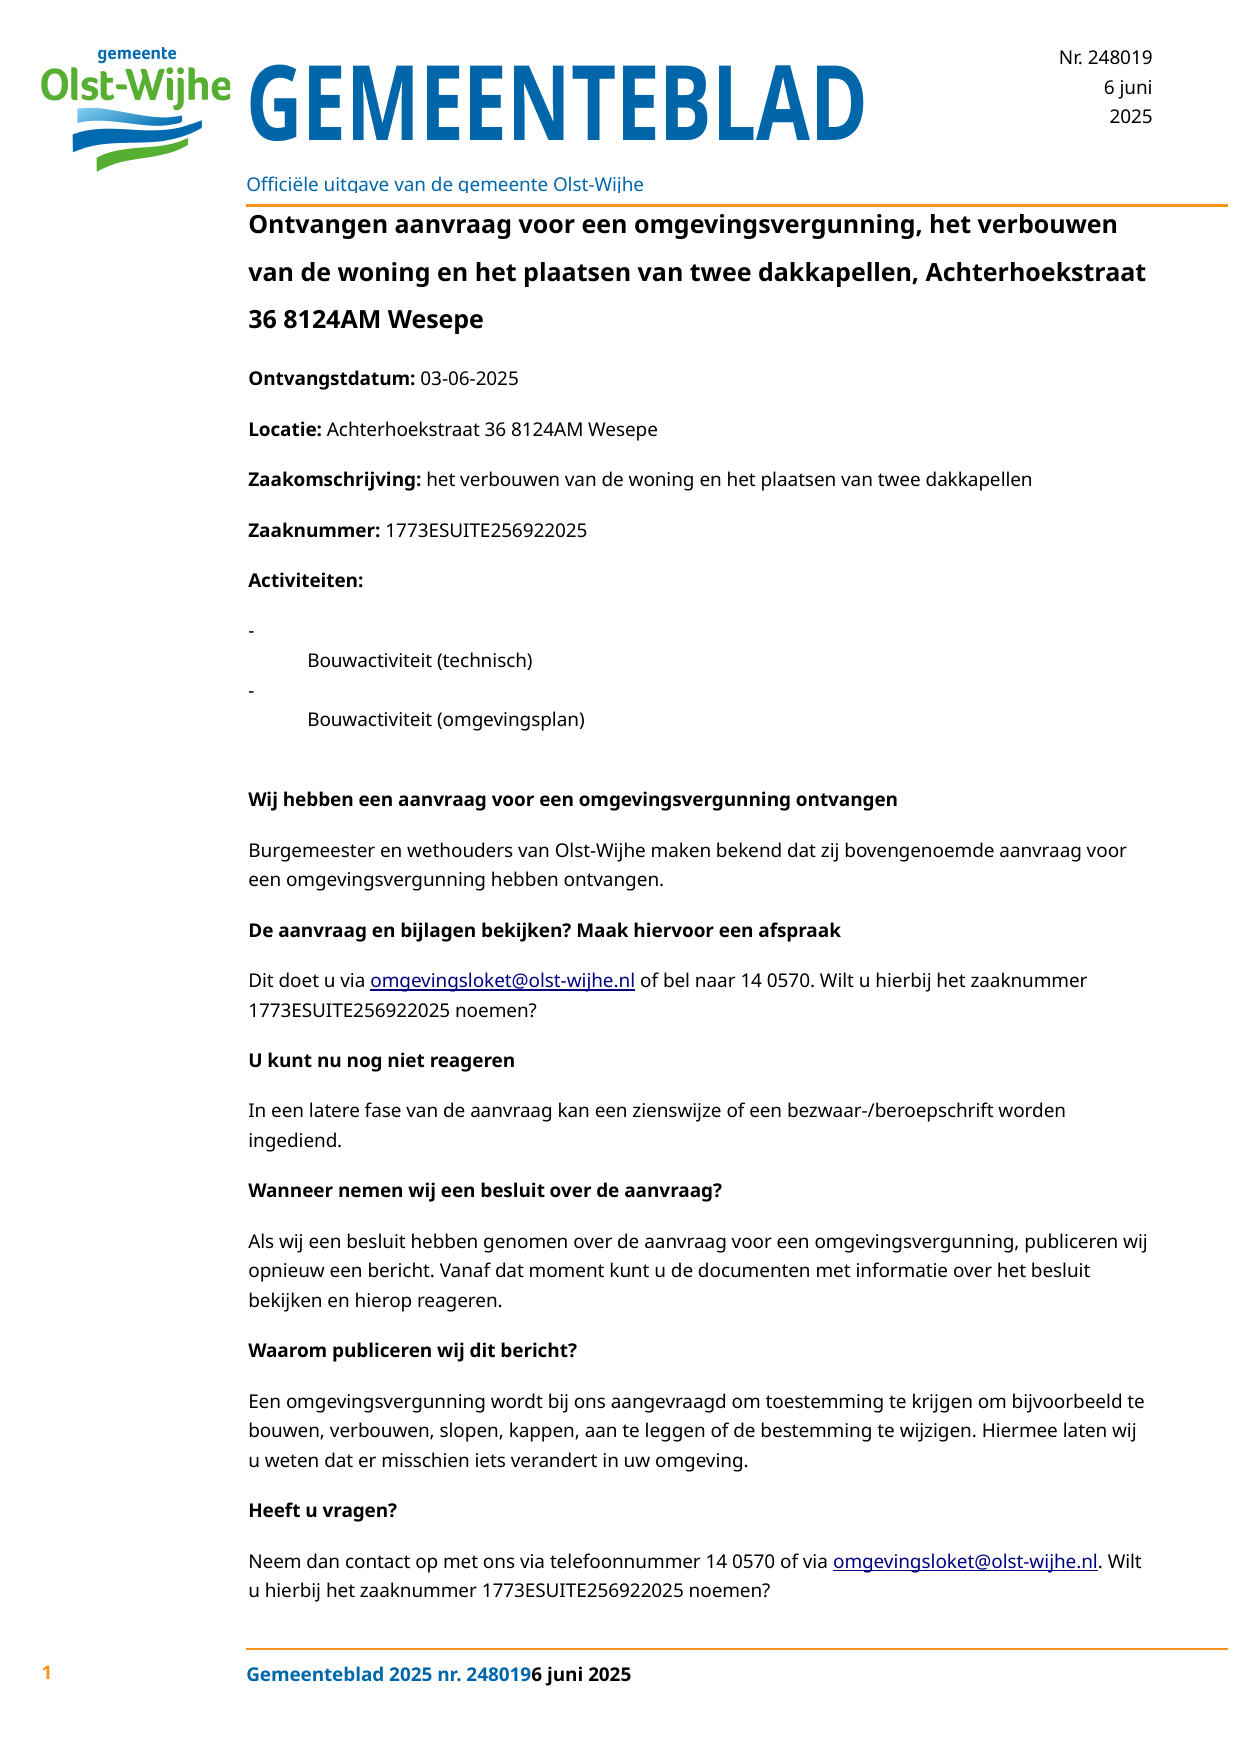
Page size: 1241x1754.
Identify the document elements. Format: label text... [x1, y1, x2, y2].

text Burgemeester en wethouders van Olst-Wijhe maken bekend dat zij bovengenoemde aanvraag voor een omgevingsvergunning hebben ontvangen. [248, 837, 1152, 892]
text Dit doet u via omgevingsloket@olst-wijhe.nl of bel naar 14 0570. Wilt u hierbij het zaaknummer 1773ESUITE256922025 noemen? [248, 967, 1152, 1022]
list Bouwactiviteit (omgevingsplan) [248, 706, 1152, 732]
text Ontvangstdatum: 03-06-2025 [248, 366, 1152, 391]
text In een latere fase van de aanvraag kan een zienswijze of een bezwaar-/beroepschrift worden ingediend. [248, 1098, 1152, 1153]
text Neem dan contact op met ons via telefoonnummer 14 0570 of via omgevingsloket@olst-wijhe.nl. Wilt u hierbij het zaaknummer 1773ESUITE256922025 noemen? [248, 1548, 1152, 1603]
picture [41, 47, 231, 172]
text Waarom publiceren wij dit bericht? [248, 1338, 1152, 1363]
text Zaaknummer: 1773ESUITE256922025 [248, 517, 1152, 542]
text Activiteiten: [248, 567, 1152, 593]
text Wanneer nemen wij een besluit over de aanvraag? [248, 1178, 1152, 1203]
text Ontvangen aanvraag voor een omgevingsvergunning, het verbouwen van de woning en het plaatsen van twee dakkapellen, Achterhoekstraat 36 8124AM Wesepe [248, 207, 1152, 336]
list Bouwactiviteit (technisch) [248, 647, 1152, 673]
text U kunt nu nog niet reageren [248, 1047, 1152, 1073]
text Als wij een besluit hebben genomen over de aanvraag voor een omgevingsvergunning, publiceren wij opnieuw een bericht. Vanaf dat moment kunt u de documenten met informatie over het besluit bekijken en hierop reageren. [248, 1228, 1152, 1313]
text Wij hebben een aanvraag voor een omgevingsvergunning ontvangen [248, 786, 1152, 812]
text De aanvraag en bijlagen bekijken? Maak hiervoor een afspraak [248, 917, 1152, 942]
text Locatie: Achterhoekstraat 36 8124AM Wesepe [248, 416, 1152, 442]
text Heeft u vragen? [248, 1498, 1152, 1523]
text Zaakomschrijving: het verbouwen van de woning en het plaatsen van twee dakkapellen [248, 466, 1152, 492]
text Een omgevingsvergunning wordt bij ons aangevraagd om toestemming te krijgen om bijvoorbeeld te bouwen, verbouwen, slopen, kappen, aan te leggen of de bestemming te wijzigen. Hiermee laten wij u weten dat er misschien iets verandert in uw omgeving. [248, 1388, 1152, 1473]
